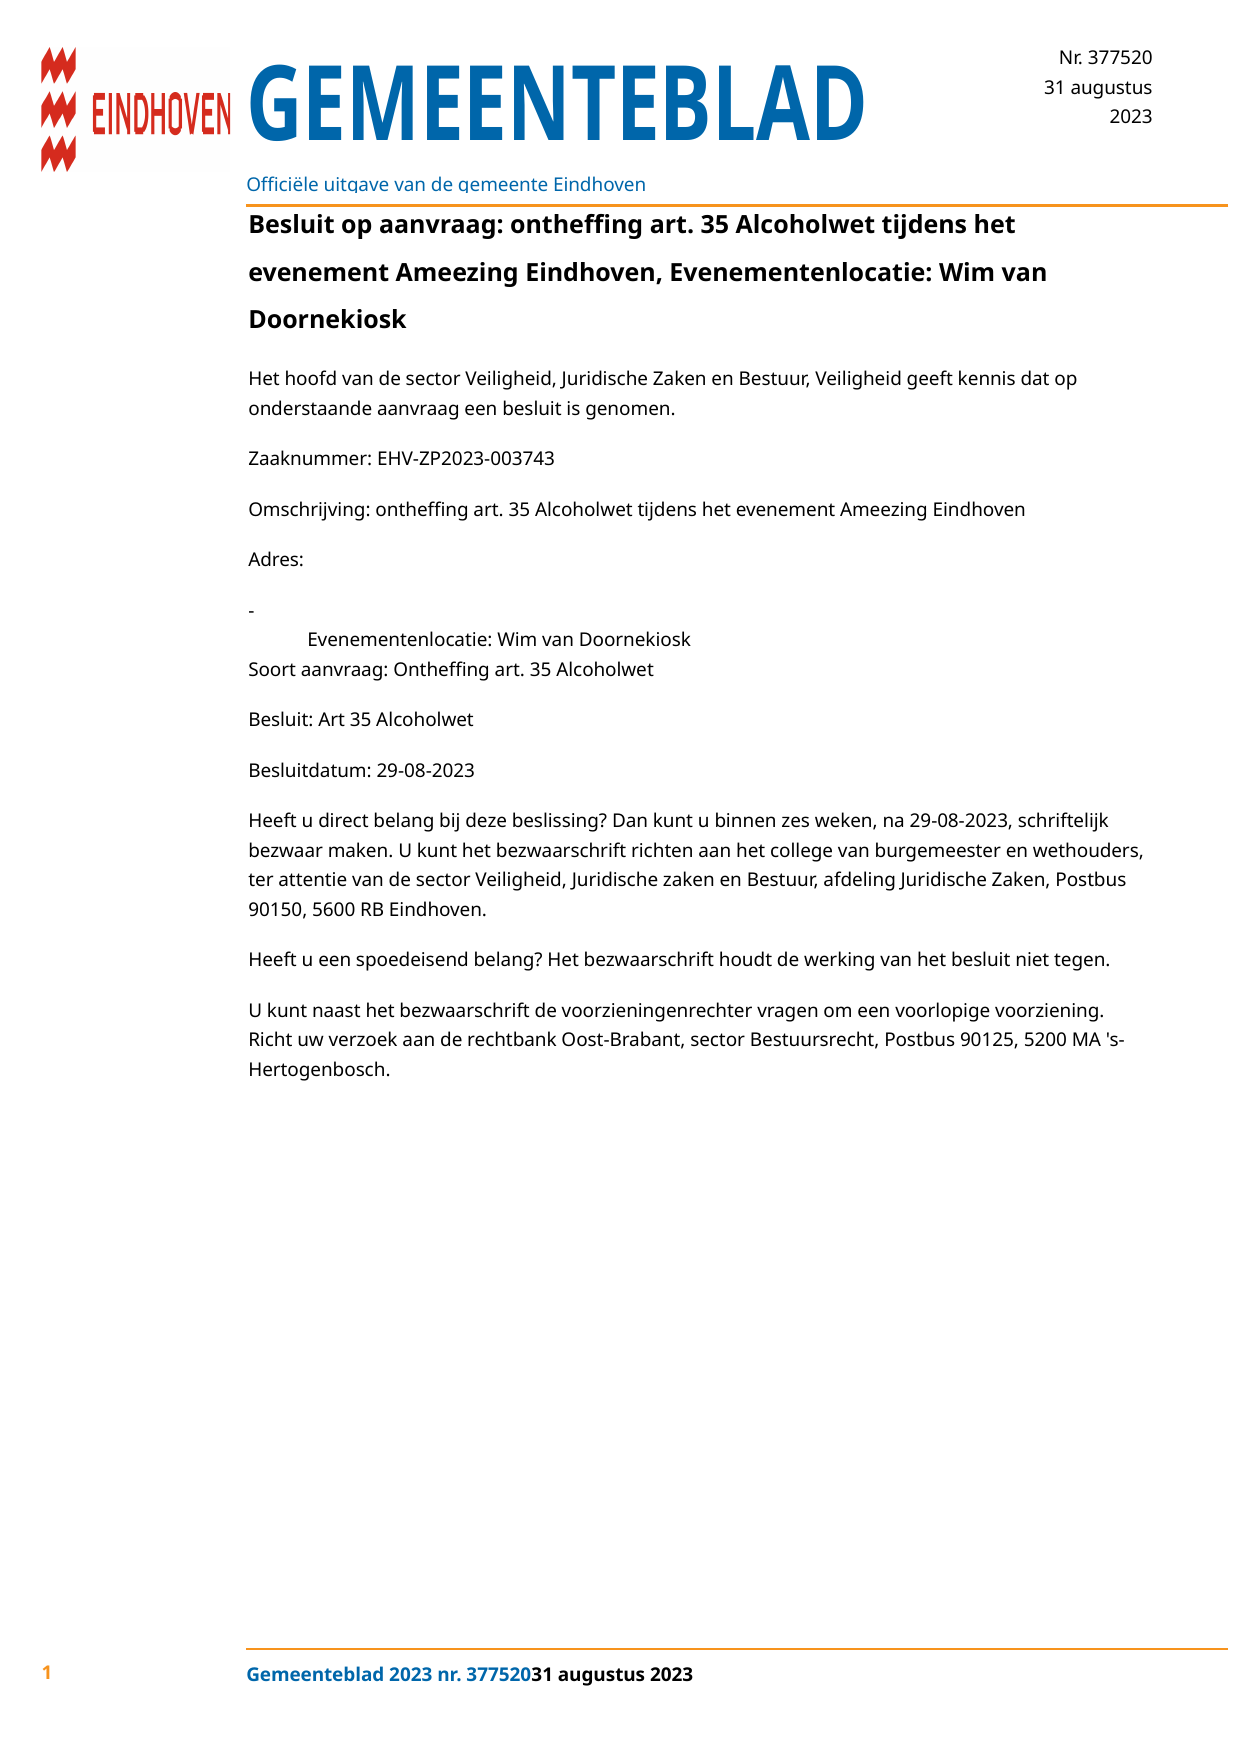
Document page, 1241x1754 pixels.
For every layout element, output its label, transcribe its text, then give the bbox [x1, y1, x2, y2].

text Het hoofd van de sector Veiligheid, Juridische Zaken en Bestuur, Veiligheid geeft kennis dat op onderstaande aanvraag een besluit is genomen. [248, 366, 1152, 421]
text U kunt naast het bezwaarschrift de voorzieningenrechter vragen om een voorlopige voorziening. Richt uw verzoek aan de rechtbank Oost-Brabant, sector Bestuursrecht, Postbus 90125, 5200 MA 's-Hertogenbosch. [248, 997, 1152, 1082]
text Zaaknummer: EHV-ZP2023-003743 [248, 446, 1152, 471]
text Adres: [248, 546, 1152, 572]
list Evenementenlocatie: Wim van Doornekiosk [248, 626, 1152, 652]
text Soort aanvraag: Ontheffing art. 35 Alcoholwet [248, 656, 1152, 682]
text Heeft u een spoedeisend belang? Het bezwaarschrift houdt de werking van het besluit niet tegen. [248, 946, 1152, 972]
text Heeft u direct belang bij deze beslissing? Dan kunt u binnen zes weken, na 29-08-2023, schriftelijk bezwaar maken. U kunt het bezwaarschrift richten aan het college van burgemeester en wethouders, ter attentie van de sector Veiligheid, Juridische zaken en Bestuur, afdeling Juridische Zaken, Postbus 90150, 5600 RB Eindhoven. [248, 807, 1152, 922]
text Omschrijving: ontheffing art. 35 Alcoholwet tijdens het evenement Ameezing Eindhoven [248, 496, 1152, 522]
text Besluit: Art 35 Alcoholwet [248, 706, 1152, 732]
text Besluit op aanvraag: ontheffing art. 35 Alcoholwet tijdens het evenement Ameezing Eindhoven, Evenementenlocatie: Wim van Doornekiosk [248, 207, 1152, 336]
text Besluitdatum: 29-08-2023 [248, 757, 1152, 782]
picture [41, 47, 231, 172]
